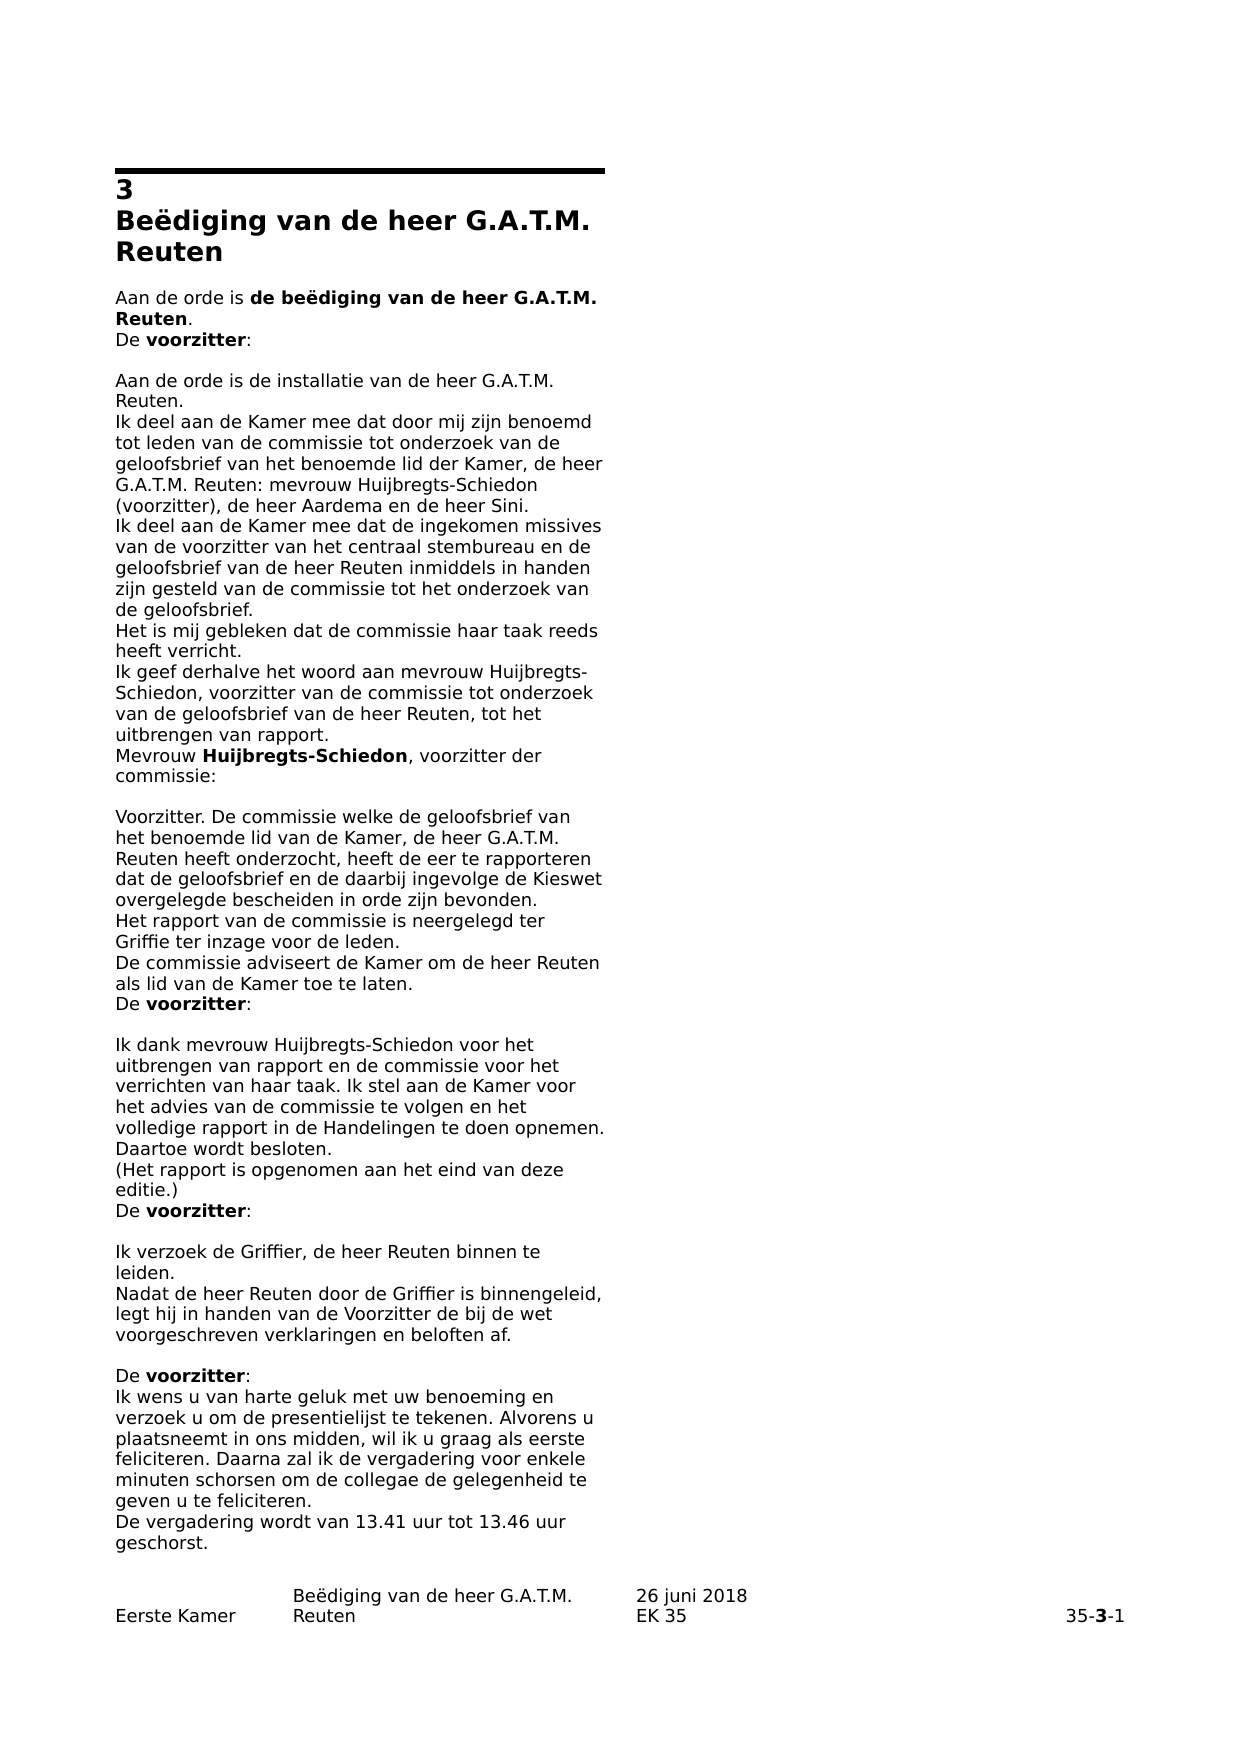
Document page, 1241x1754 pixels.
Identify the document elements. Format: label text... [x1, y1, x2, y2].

title 3 Beëdiging van de heer G.A.T.M. Reuten [115, 174, 605, 268]
text De voorzitter: [115, 1201, 605, 1222]
text Ik deel aan de Kamer mee dat door mij zijn benoemd tot leden van de commissie tot onderzoek van de geloofsbrief van het benoemde lid der Kamer, de heer G.A.T.M. Reuten: mevrouw Huijbregts-Schiedon (voorzitter), de heer Aardema en de heer Sini. [115, 412, 605, 516]
text (Het rapport is opgenomen aan het eind van deze editie.) [115, 1159, 605, 1201]
text Voorzitter. De commissie welke de geloofsbrief van het benoemde lid van de Kamer, de heer G.A.T.M. Reuten heeft onderzocht, heeft de eer te rapporteren dat de geloofsbrief en de daarbij ingevolge de Kieswet overgelegde bescheiden in orde zijn bevonden. [115, 807, 605, 911]
text Mevrouw Huijbregts-Schiedon, voorzitter der commissie: [115, 745, 605, 787]
text Het rapport van de commissie is neergelegd ter Griffie ter inzage voor de leden. [115, 911, 605, 952]
text Ik geef derhalve het woord aan mevrouw Huijbregts-Schiedon, voorzitter van de commissie tot onderzoek van de geloofsbrief van de heer Reuten, tot het uitbrengen van rapport. [115, 662, 605, 745]
text Aan de orde is de beëdiging van de heer G.A.T.M. Reuten. [115, 288, 605, 330]
text De vergadering wordt van 13.41 uur tot 13.46 uur geschorst. [115, 1512, 605, 1553]
text De voorzitter: [115, 1366, 605, 1387]
text De commissie adviseert de Kamer om de heer Reuten als lid van de Kamer toe te laten. [115, 952, 605, 994]
text Ik verzoek de Griffier, de heer Reuten binnen te leiden. [115, 1242, 605, 1283]
text Ik dank mevrouw Huijbregts-Schiedon voor het uitbrengen van rapport en de commissie voor het verrichten van haar taak. Ik stel aan de Kamer voor het advies van de commissie te volgen en het volledige rapport in de Handelingen te doen opnemen. [115, 1035, 605, 1138]
text Aan de orde is de installatie van de heer G.A.T.M. Reuten. [115, 371, 605, 412]
text Nadat de heer Reuten door de Griffier is binnengeleid, legt hij in handen van de Voorzitter de bij de wet voorgeschreven verklaringen en beloften af. [115, 1283, 605, 1346]
text Ik wens u van harte geluk met uw benoeming en verzoek u om de presentielijst te tekenen. Alvorens u plaatsneemt in ons midden, wil ik u graag als eerste feliciteren. Daarna zal ik de vergadering voor enkele minuten schorsen om de collegae de gelegenheid te geven u te feliciteren. [115, 1387, 605, 1512]
text De voorzitter: [115, 994, 605, 1015]
text De voorzitter: [115, 330, 605, 351]
text Het is mij gebleken dat de commissie haar taak reeds heeft verricht. [115, 620, 605, 662]
text Daartoe wordt besloten. [115, 1138, 605, 1159]
text Ik deel aan de Kamer mee dat de ingekomen missives van de voorzitter van het centraal stembureau en de geloofsbrief van de heer Reuten inmiddels in handen zijn gesteld van de commissie tot het onderzoek van de geloofsbrief. [115, 516, 605, 620]
